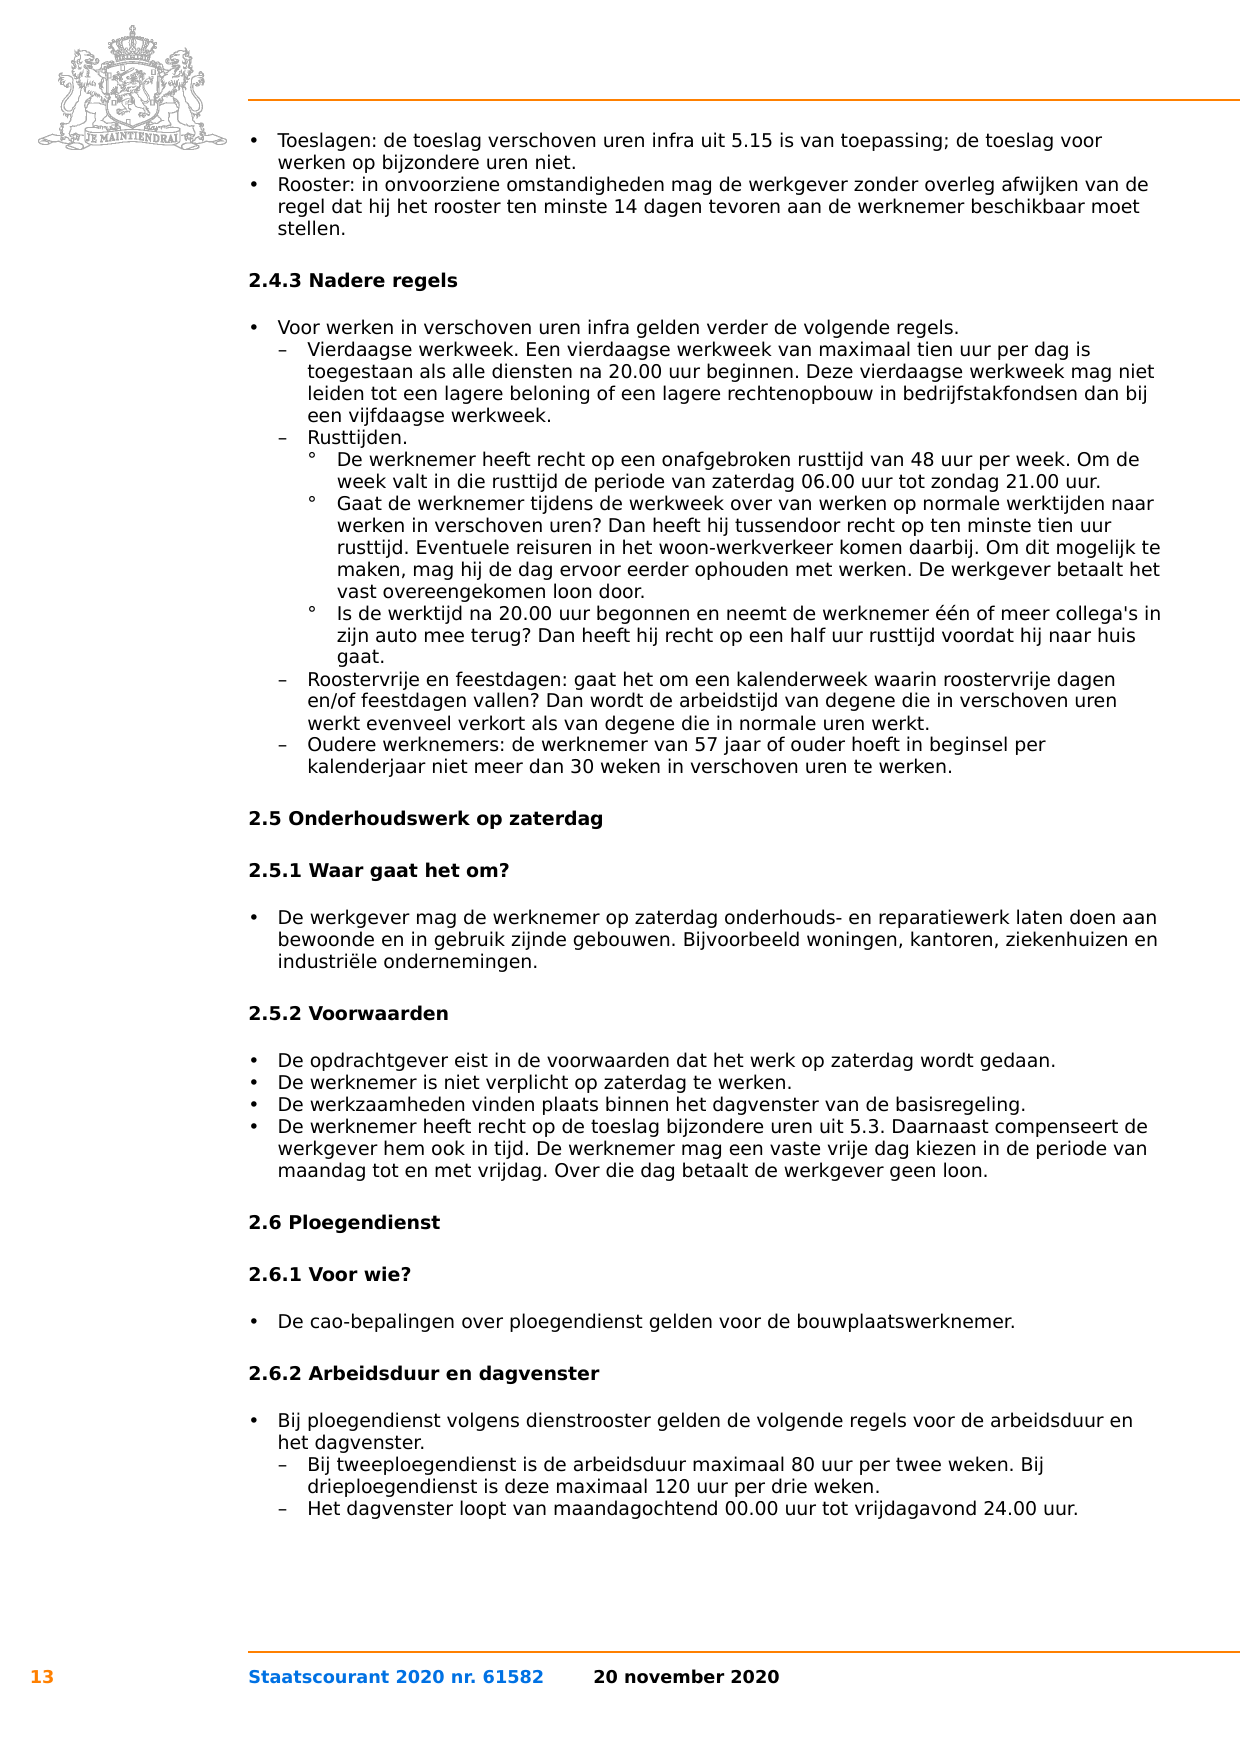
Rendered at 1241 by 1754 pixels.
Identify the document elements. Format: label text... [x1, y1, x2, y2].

text • De opdrachtgever eist in de voorwaarden dat het werk op zaterdag wordt gedaan. [248, 1050, 1163, 1072]
text • Toeslagen: de toeslag verschoven uren infra uit 5.15 is van toepassing; de toeslag voor werken op bijzondere uren niet. [248, 130, 1163, 174]
subtitle 2.6.2 Arbeidsduur en dagvenster [248, 1363, 1163, 1385]
text – Rusttijden. [278, 427, 1163, 449]
picture [38, 25, 227, 150]
text – Roostervrije en feestdagen: gaat het om een kalenderweek waarin roostervrije dagen en/of feestdagen vallen? Dan wordt de arbeidstijd van degene die in verschoven uren werkt evenveel verkort als van degene die in normale uren werkt. [278, 668, 1163, 734]
text – Het dagvenster loopt van maandagochtend 00.00 uur tot vrijdagavond 24.00 uur. [278, 1498, 1163, 1520]
text – Bij tweeploegendienst is de arbeidsduur maximaal 80 uur per twee weken. Bij drieploegendienst is deze maximaal 120 uur per drie weken. [278, 1454, 1163, 1498]
text • De werknemer heeft recht op de toeslag bijzondere uren uit 5.3. Daarnaast compenseert de werkgever hem ook in tijd. De werknemer mag een vaste vrije dag kiezen in de periode van maandag tot en met vrijdag. Over die dag betaalt de werkgever geen loon. [248, 1116, 1163, 1182]
text • Voor werken in verschoven uren infra gelden verder de volgende regels. [248, 317, 1163, 339]
subtitle 2.5.2 Voorwaarden [248, 1003, 1163, 1025]
subtitle 2.6 Ploegendienst [248, 1212, 1163, 1234]
text • De werkzaamheden vinden plaats binnen het dagvenster van de basisregeling. [248, 1094, 1163, 1116]
subtitle 2.5.1 Waar gaat het om? [248, 860, 1163, 882]
text • De werknemer is niet verplicht op zaterdag te werken. [248, 1072, 1163, 1094]
text • Bij ploegendienst volgens dienstrooster gelden de volgende regels voor de arbeidsduur en het dagvenster. [248, 1410, 1163, 1454]
text ° Gaat de werknemer tijdens de werkweek over van werken op normale werktijden naar werken in verschoven uren? Dan heeft hij tussendoor recht op ten minste tien uur rusttijd. Eventuele reisuren in het woon-werkverkeer komen daarbij. Om dit mogelijk te maken, mag hij de dag ervoor eerder ophouden met werken. De werkgever betaalt het vast overeengekomen loon door. [307, 493, 1163, 602]
subtitle 2.6.1 Voor wie? [248, 1264, 1163, 1286]
subtitle 2.4.3 Nadere regels [248, 270, 1163, 292]
text – Vierdaagse werkweek. Een vierdaagse werkweek van maximaal tien uur per dag is toegestaan als alle diensten na 20.00 uur beginnen. Deze vierdaagse werkweek mag niet leiden tot een lagere beloning of een lagere rechtenopbouw in bedrijfstakfondsen dan bij een vijfdaagse werkweek. [278, 339, 1163, 427]
text • Rooster: in onvoorziene omstandigheden mag de werkgever zonder overleg afwijken van de regel dat hij het rooster ten minste 14 dagen tevoren aan de werknemer beschikbaar moet stellen. [248, 174, 1163, 240]
subtitle 2.5 Onderhoudswerk op zaterdag [248, 808, 1163, 830]
text ° Is de werktijd na 20.00 uur begonnen en neemt de werknemer één of meer collega's in zijn auto mee terug? Dan heeft hij recht op een half uur rusttijd voordat hij naar huis gaat. [307, 602, 1163, 668]
text • De werkgever mag de werknemer op zaterdag onderhouds- en reparatiewerk laten doen aan bewoonde en in gebruik zijnde gebouwen. Bijvoorbeeld woningen, kantoren, ziekenhuizen en industriële ondernemingen. [248, 907, 1163, 973]
text – Oudere werknemers: de werknemer van 57 jaar of ouder hoeft in beginsel per kalenderjaar niet meer dan 30 weken in verschoven uren te werken. [278, 734, 1163, 778]
text ° De werknemer heeft recht op een onafgebroken rusttijd van 48 uur per week. Om de week valt in die rusttijd de periode van zaterdag 06.00 uur tot zondag 21.00 uur. [307, 449, 1163, 493]
text • De cao-bepalingen over ploegendienst gelden voor de bouwplaatswerknemer. [248, 1311, 1163, 1333]
